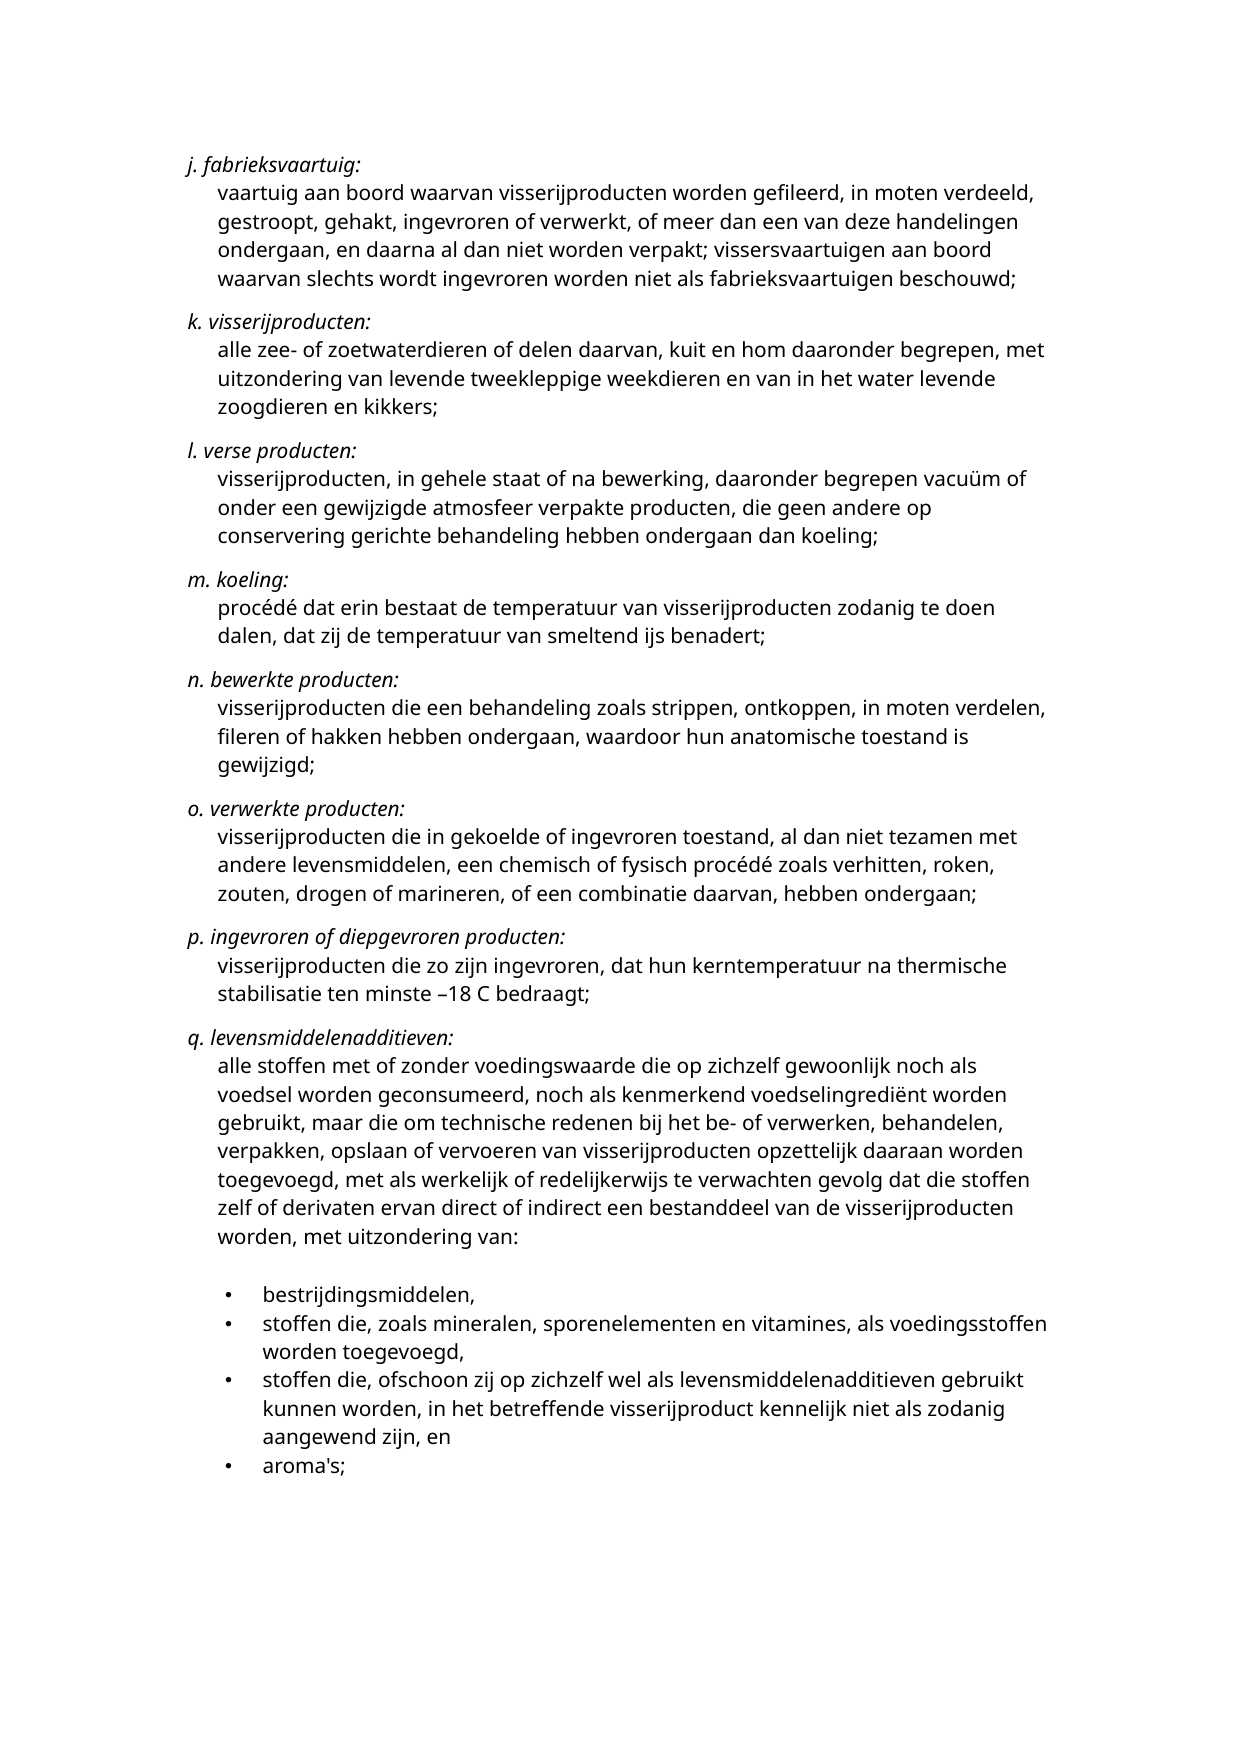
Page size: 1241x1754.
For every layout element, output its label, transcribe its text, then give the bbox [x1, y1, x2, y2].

text visserijproducten die een behandeling zoals strippen, ontkoppen, in moten verdelen, fileren of hakken hebben ondergaan, waardoor hun anatomische toestand is gewijzigd; [217, 693, 1053, 779]
text m. koeling: [187, 565, 1053, 593]
list stoffen die, zoals mineralen, sporenelementen en vitamines, als voedingsstoffen worden toegevoegd, [225, 1309, 1053, 1366]
text vaartuig aan boord waarvan visserijproducten worden gefileerd, in moten verdeeld, gestroopt, gehakt, ingevroren of verwerkt, of meer dan een van deze handelingen ondergaan, en daarna al dan niet worden verpakt; vissersvaartuigen aan boord waarvan slechts wordt ingevroren worden niet als fabrieksvaartuigen beschouwd; [217, 178, 1053, 292]
text alle zee- of zoetwaterdieren of delen daarvan, kuit en hom daaronder begrepen, met uitzondering van levende tweekleppige weekdieren en van in het water levende zoogdieren en kikkers; [217, 336, 1053, 421]
text q. levensmiddelenadditieven: [187, 1023, 1053, 1051]
text p. ingevroren of diepgevroren producten: [187, 922, 1053, 951]
list aroma's; [225, 1451, 1053, 1479]
text visserijproducten, in gehele staat of na bewerking, daaronder begrepen vacuüm of onder een gewijzigde atmosfeer verpakte producten, die geen andere op conservering gerichte behandeling hebben ondergaan dan koeling; [217, 464, 1053, 550]
text l. verse producten: [187, 436, 1053, 464]
text visserijproducten die zo zijn ingevroren, dat hun kerntemperatuur na thermische stabilisatie ten minste –18 C bedraagt; [217, 951, 1053, 1008]
text procédé dat erin bestaat de temperatuur van visserijproducten zodanig te doen dalen, dat zij de temperatuur van smeltend ijs benadert; [217, 593, 1053, 650]
text k. visserijproducten: [187, 307, 1053, 336]
text j. fabrieksvaartuig: [187, 150, 1053, 178]
list stoffen die, ofschoon zij op zichzelf wel als levensmiddelenadditieven gebruikt kunnen worden, in het betreffende visserijproduct kennelijk niet als zodanig aangewend zijn, en [225, 1366, 1053, 1451]
text alle stoffen met of zonder voedingswaarde die op zichzelf gewoonlijk noch als voedsel worden geconsumeerd, noch als kenmerkend voedselingrediënt worden gebruikt, maar die om technische redenen bij het be- of verwerken, behandelen, verpakken, opslaan of vervoeren van visserijproducten opzettelijk daaraan worden toegevoegd, met als werkelijk of redelijkerwijs te verwachten gevolg dat die stoffen zelf of derivaten ervan direct of indirect een bestanddeel van de visserijproducten worden, met uitzondering van: [217, 1051, 1053, 1250]
text o. verwerkte producten: [187, 794, 1053, 822]
text visserijproducten die in gekoelde of ingevroren toestand, al dan niet tezamen met andere levensmiddelen, een chemisch of fysisch procédé zoals verhitten, roken, zouten, drogen of marineren, of een combinatie daarvan, hebben ondergaan; [217, 822, 1053, 907]
text n. bewerkte producten: [187, 665, 1053, 693]
list bestrijdingsmiddelen, [225, 1280, 1053, 1309]
